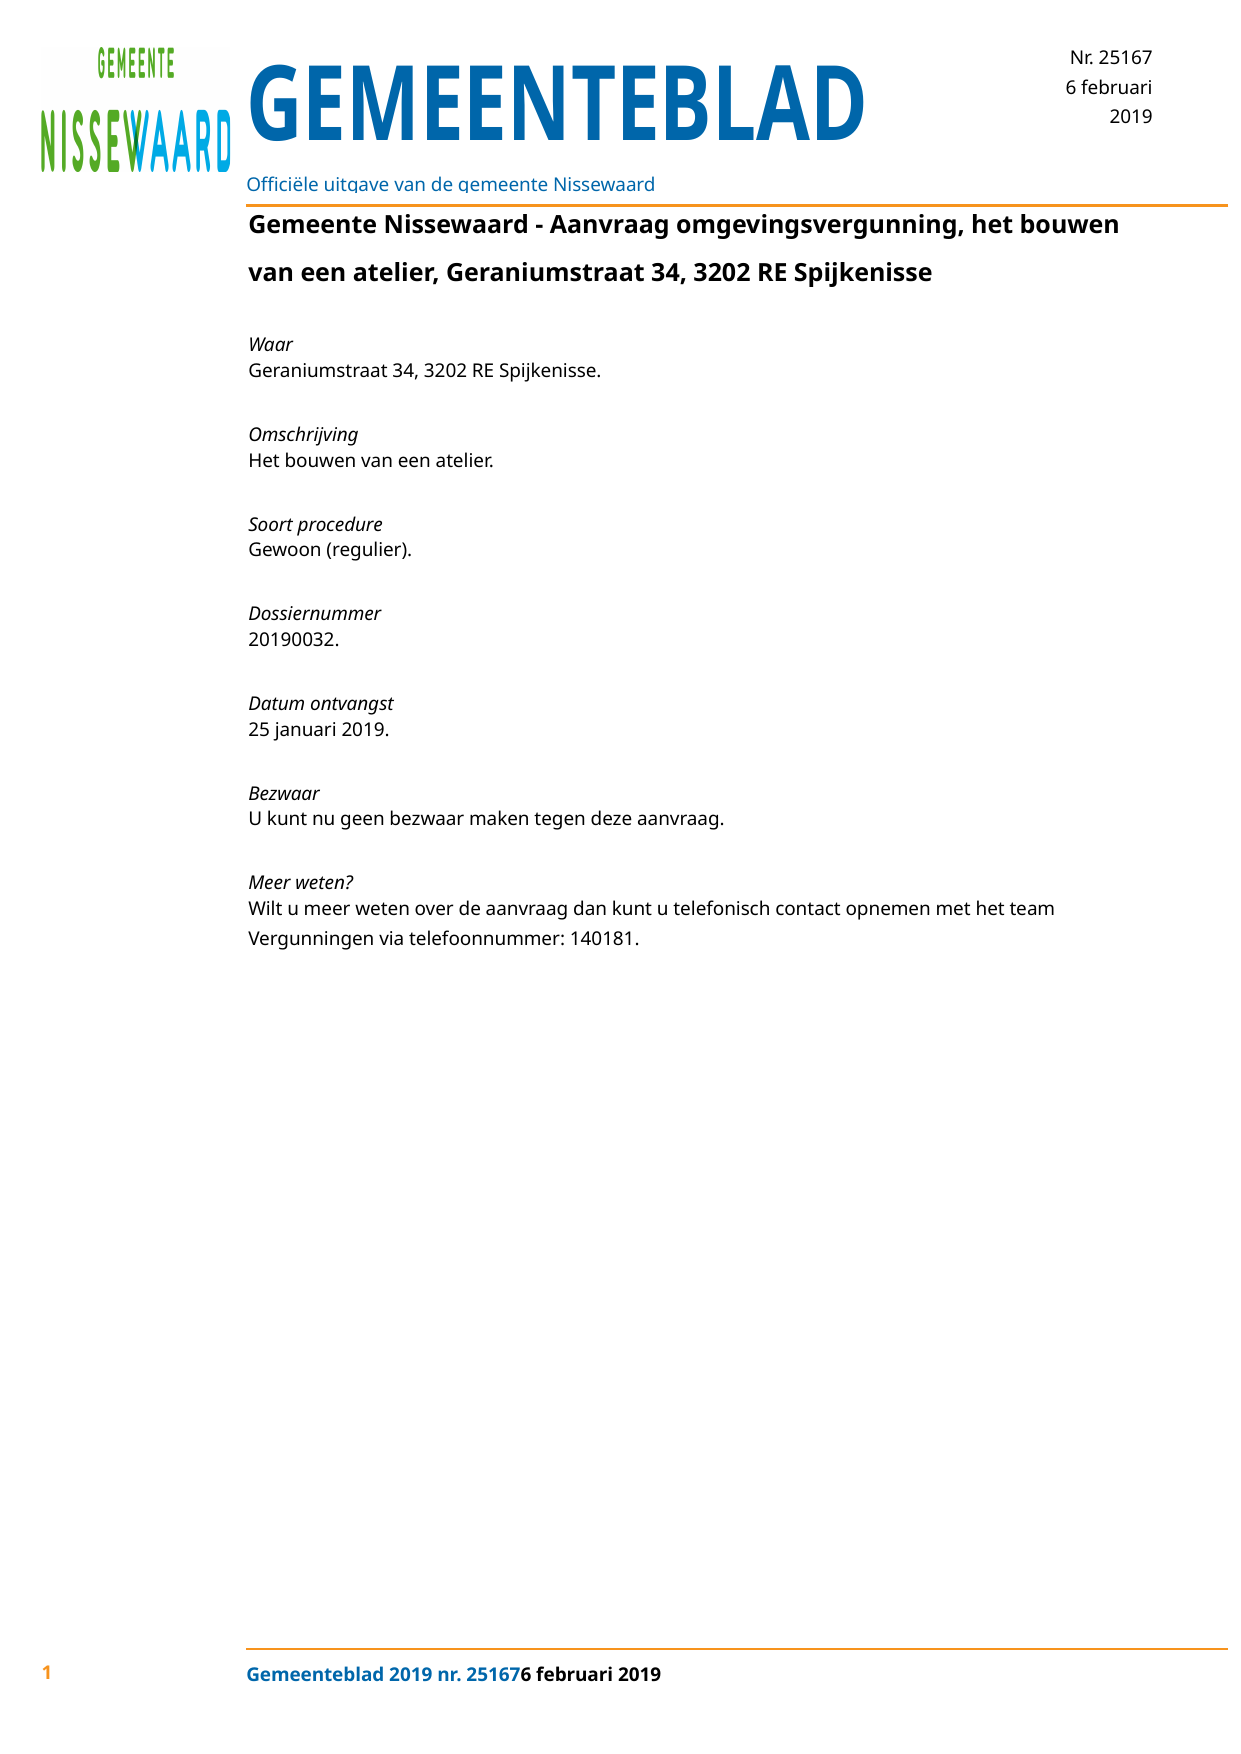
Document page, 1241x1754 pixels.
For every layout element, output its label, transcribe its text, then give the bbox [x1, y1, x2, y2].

text 20190032. [248, 626, 1152, 652]
text Omschrijving [248, 421, 1152, 447]
text U kunt nu geen bezwaar maken tegen deze aanvraag. [248, 806, 1152, 831]
picture [176, 157, 187, 172]
text Waar [248, 331, 1152, 357]
text Gewoon (regulier). [248, 537, 1152, 562]
text Gemeente Nissewaard - Aanvraag omgevingsvergunning, het bouwen van een atelier, Geraniumstraat 34, 3202 RE Spijkenisse [248, 207, 1152, 288]
text Het bouwen van een atelier. [248, 447, 1152, 473]
text Dossiernummer [248, 601, 1152, 626]
text Geraniumstraat 34, 3202 RE Spijkenisse. [248, 357, 1152, 383]
text Bezwaar [248, 780, 1152, 806]
text Wilt u meer weten over de aanvraag dan kunt u telefonisch contact opnemen met het team Vergunningen via telefoonnummer: 140181. [248, 895, 1152, 951]
text Meer weten? [248, 869, 1152, 895]
text Datum ontvangst [248, 690, 1152, 716]
picture [201, 122, 206, 138]
picture [200, 151, 206, 172]
picture [222, 122, 227, 160]
text Soort procedure [248, 511, 1152, 537]
text 25 januari 2019. [248, 716, 1152, 742]
picture [154, 157, 165, 172]
picture [41, 47, 231, 172]
